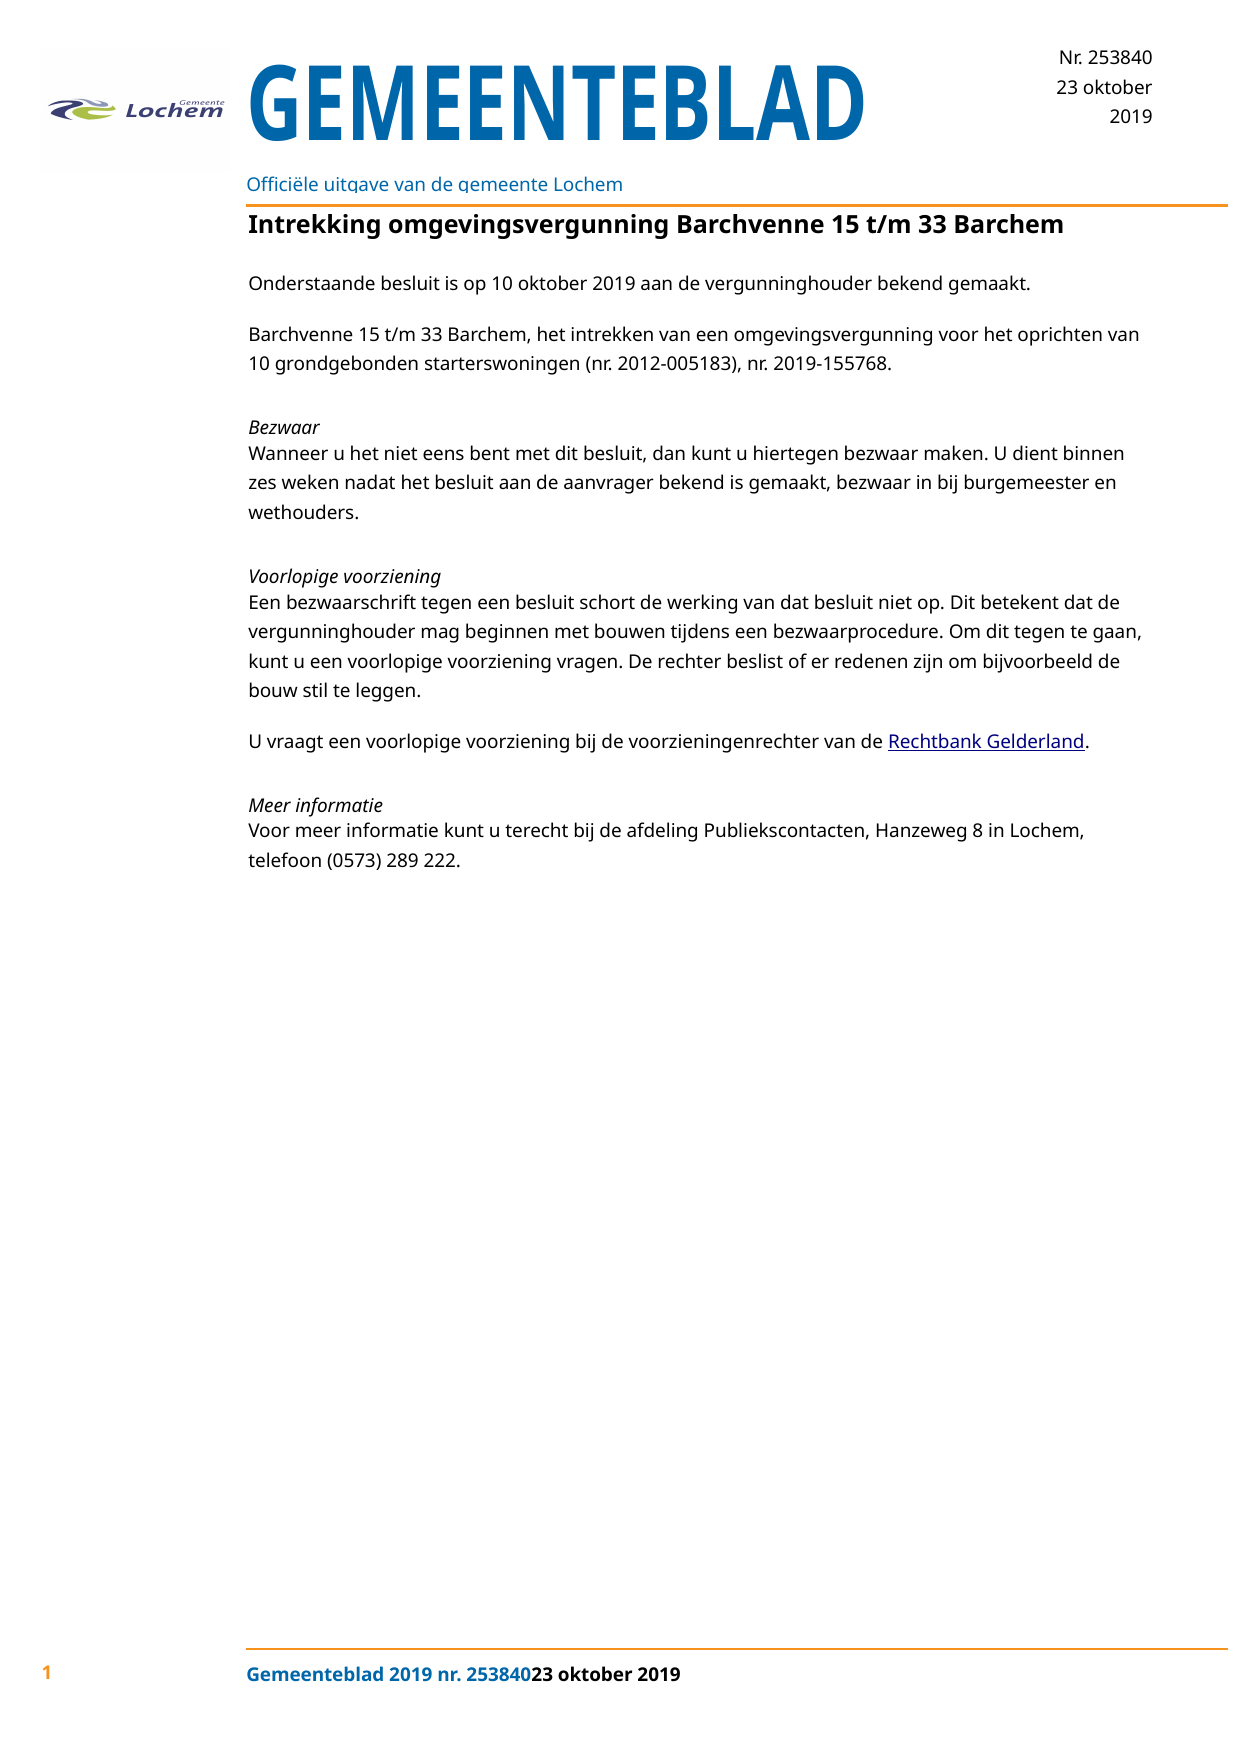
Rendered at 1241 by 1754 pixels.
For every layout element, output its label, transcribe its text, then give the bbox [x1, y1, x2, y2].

text Meer informatie [248, 792, 1152, 818]
text Bezwaar [248, 414, 1152, 440]
text Wanneer u het niet eens bent met dit besluit, dan kunt u hiertegen bezwaar maken. U dient binnen zes weken nadat het besluit aan de aanvrager bekend is gemaakt, bezwaar in bij burgemeester en wethouders. [248, 440, 1152, 525]
text Barchvenne 15 t/m 33 Barchem, het intrekken van een omgevingsvergunning voor het oprichten van 10 grondgebonden starterswoningen (nr. 2012-005183), nr. 2019-155768. [248, 321, 1152, 376]
picture [41, 47, 231, 172]
text Een bezwaarschrift tegen een besluit schort de werking van dat besluit niet op. Dit betekent dat de vergunninghouder mag beginnen met bouwen tijdens een bezwaarprocedure. Om dit tegen te gaan, kunt u een voorlopige voorziening vragen. De rechter beslist of er redenen zijn om bijvoorbeeld de bouw stil te leggen. [248, 589, 1152, 703]
text Voorlopige voorziening [248, 563, 1152, 589]
text U vraagt een voorlopige voorziening bij de voorzieningenrechter van de Rechtbank Gelderland. [248, 728, 1152, 754]
text Voor meer informatie kunt u terecht bij de afdeling Publiekscontacten, Hanzeweg 8 in Lochem, telefoon (0573) 289 222. [248, 818, 1152, 873]
text Intrekking omgevingsvergunning Barchvenne 15 t/m 33 Barchem [248, 207, 1152, 241]
text Onderstaande besluit is op 10 oktober 2019 aan de vergunninghouder bekend gemaakt. [248, 270, 1152, 296]
